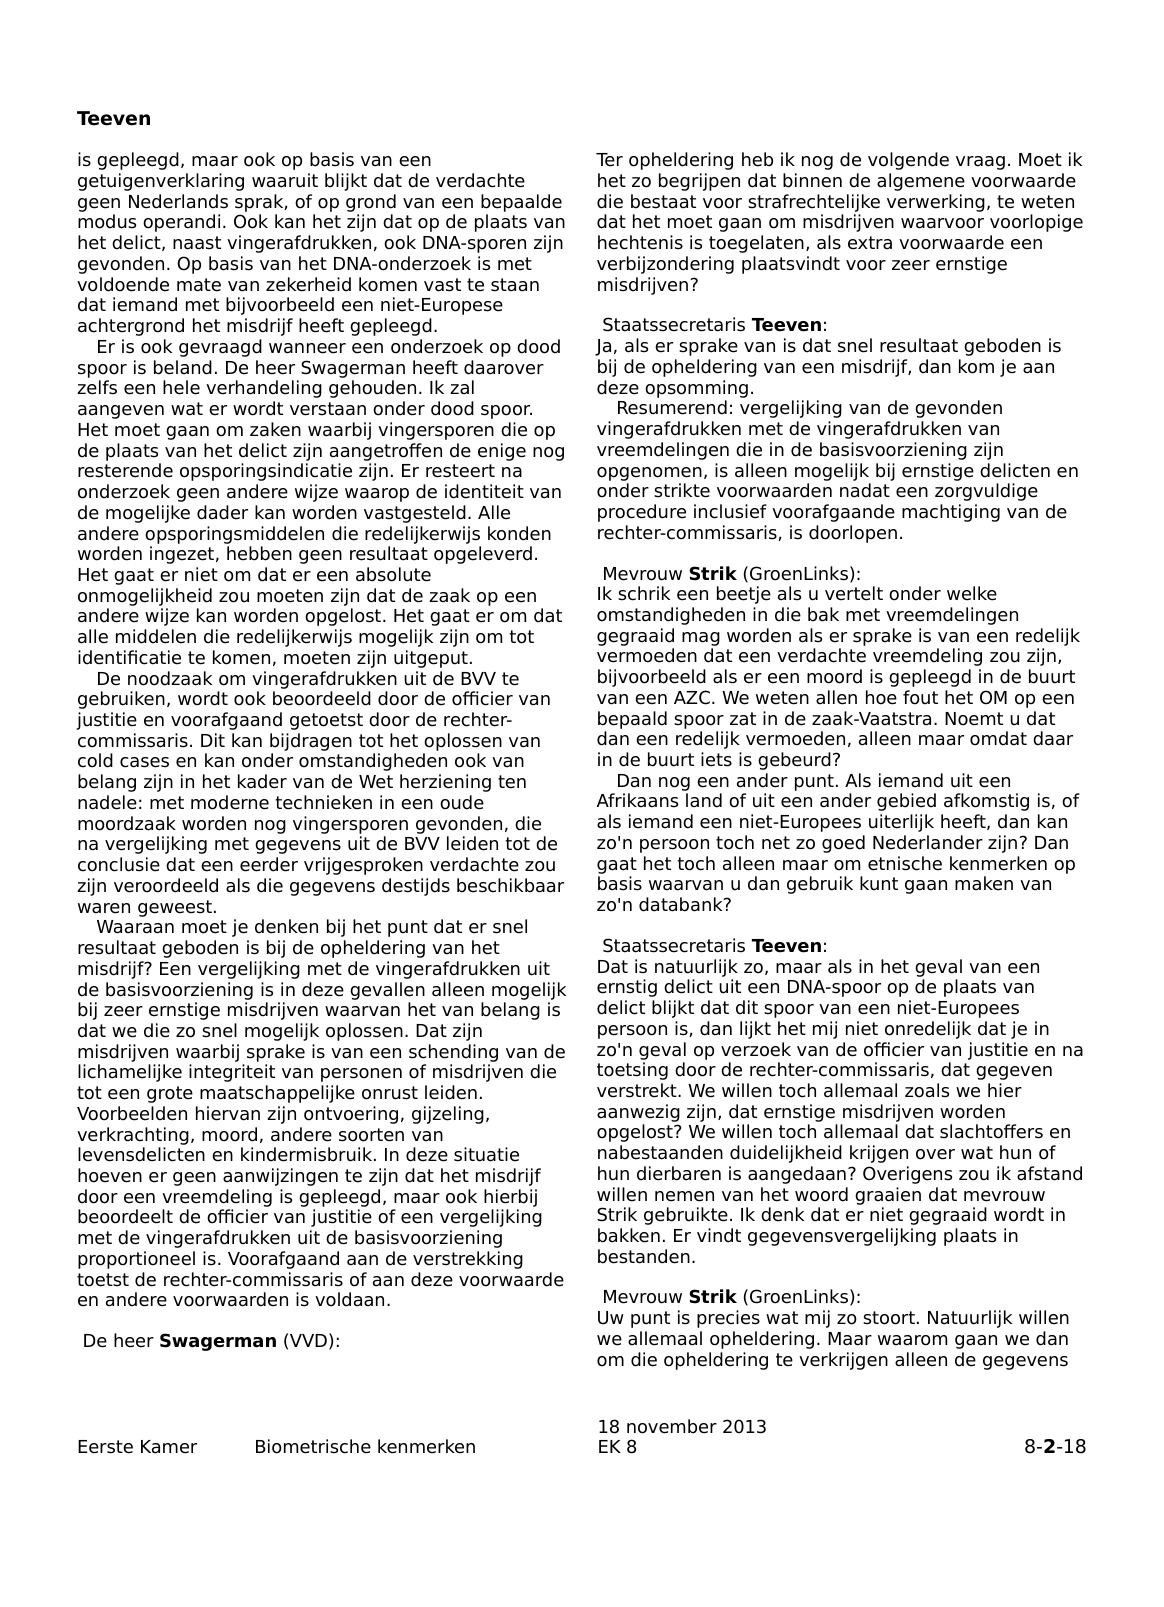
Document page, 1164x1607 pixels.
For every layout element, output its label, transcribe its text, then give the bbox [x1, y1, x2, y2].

text De heer Swagerman (VVD): [77, 1331, 567, 1352]
text Dan nog een ander punt. Als iemand uit een Afrikaans land of uit een ander gebied afkomstig is, of als iemand een niet-Europees uiterlijk heeft, dan kan zo'n persoon toch net zo goed Nederlander zijn? Dan gaat het toch alleen maar om etnische kenmerken op basis waarvan u dan gebruik kunt gaan maken van zo'n databank? [596, 771, 1087, 916]
text De noodzaak om vingerafdrukken uit de BVV te gebruiken, wordt ook beoordeeld door de officier van justitie en voorafgaand getoetst door de rechter-commissaris. Dit kan bijdragen tot het oplossen van cold cases en kan onder omstandigheden ook van belang zijn in het kader van de Wet herziening ten nadele: met moderne technieken in een oude moordzaak worden nog vingersporen gevonden, die na vergelijking met gegevens uit de BVV leiden tot de conclusie dat een eerder vrijgesproken verdachte zou zijn veroordeeld als die gegevens destijds beschikbaar waren geweest. [77, 668, 567, 917]
text Mevrouw Strik (GroenLinks): [596, 563, 1087, 584]
text Staatssecretaris Teeven: [596, 315, 1087, 336]
text Ik schrik een beetje als u vertelt onder welke omstandigheden in die bak met vreemdelingen gegraaid mag worden als er sprake is van een redelijk vermoeden dat een verdachte vreemdeling zou zijn, bijvoorbeeld als er een moord is gepleegd in de buurt van een AZC. We weten allen hoe fout het OM op een bepaald spoor zat in de zaak-Vaatstra. Noemt u dat dan een redelijk vermoeden, alleen maar omdat daar in de buurt iets is gebeurd? [596, 584, 1087, 771]
text Waaraan moet je denken bij het punt dat er snel resultaat geboden is bij de opheldering van het misdrijf? Een vergelijking met de vingerafdrukken uit de basisvoorziening is in deze gevallen alleen mogelijk bij zeer ernstige misdrijven waarvan het van belang is dat we die zo snel mogelijk oplossen. Dat zijn misdrijven waarbij sprake is van een schending van de lichamelijke integriteit van personen of misdrijven die tot een grote maatschappelijke onrust leiden. Voorbeelden hiervan zijn ontvoering, gijzeling, verkrachting, moord, andere soorten van levensdelicten en kindermisbruik. In deze situatie hoeven er geen aanwijzingen te zijn dat het misdrijf door een vreemdeling is gepleegd, maar ook hierbij beoordeelt de officier van justitie of een vergelijking met de vingerafdrukken uit de basisvoorziening proportioneel is. Voorafgaand aan de verstrekking toetst de rechter-commissaris of aan deze voorwaarde en andere voorwaarden is voldaan. [77, 917, 567, 1311]
text Dat is natuurlijk zo, maar als in het geval van een ernstig delict uit een DNA-spoor op de plaats van delict blijkt dat dit spoor van een niet-Europees persoon is, dan lijkt het mij niet onredelijk dat je in zo'n geval op verzoek van de officier van justitie en na toetsing door de rechter-commissaris, dat gegeven verstrekt. We willen toch allemaal zoals we hier aanwezig zijn, dat ernstige misdrijven worden opgelost? We willen toch allemaal dat slachtoffers en nabestaanden duidelijkheid krijgen over wat hun of hun dierbaren is aangedaan? Overigens zou ik afstand willen nemen van het woord graaien dat mevrouw Strik gebruikte. Ik denk dat er niet gegraaid wordt in bakken. Er vindt gegevensvergelijking plaats in bestanden. [596, 956, 1087, 1267]
text Uw punt is precies wat mij zo stoort. Natuurlijk willen we allemaal opheldering. Maar waarom gaan we dan om die opheldering te verkrijgen alleen de gegevens [596, 1308, 1087, 1370]
text Resumerend: vergelijking van de gevonden vingerafdrukken met de vingerafdrukken van vreemdelingen die in de basisvoorziening zijn opgenomen, is alleen mogelijk bij ernstige delicten en onder strikte voorwaarden nadat een zorgvuldige procedure inclusief voorafgaande machtiging van de rechter-commissaris, is doorlopen. [596, 398, 1087, 543]
text Er is ook gevraagd wanneer een onderzoek op dood spoor is beland. De heer Swagerman heeft daarover zelfs een hele verhandeling gehouden. Ik zal aangeven wat er wordt verstaan onder dood spoor. Het moet gaan om zaken waarbij vingersporen die op de plaats van het delict zijn aangetroffen de enige nog resterende opsporingsindicatie zijn. Er resteert na onderzoek geen andere wijze waarop de identiteit van de mogelijke dader kan worden vastgesteld. Alle andere opsporingsmiddelen die redelijkerwijs konden worden ingezet, hebben geen resultaat opgeleverd. Het gaat er niet om dat er een absolute onmogelijkheid zou moeten zijn dat de zaak op een andere wijze kan worden opgelost. Het gaat er om dat alle middelen die redelijkerwijs mogelijk zijn om tot identificatie te komen, moeten zijn uitgeput. [77, 337, 567, 668]
text is gepleegd, maar ook op basis van een getuigenverklaring waaruit blijkt dat de verdachte geen Nederlands sprak, of op grond van een bepaalde modus operandi. Ook kan het zijn dat op de plaats van het delict, naast vingerafdrukken, ook DNA-sporen zijn gevonden. Op basis van het DNA-onderzoek is met voldoende mate van zekerheid komen vast te staan dat iemand met bijvoorbeeld een niet-Europese achtergrond het misdrijf heeft gepleegd. [77, 150, 567, 337]
text Staatssecretaris Teeven: [596, 936, 1087, 956]
text Mevrouw Strik (GroenLinks): [596, 1287, 1087, 1308]
text Ja, als er sprake van is dat snel resultaat geboden is bij de opheldering van een misdrijf, dan kom je aan deze opsomming. [596, 336, 1087, 398]
text Ter opheldering heb ik nog de volgende vraag. Moet ik het zo begrijpen dat binnen de algemene voorwaarde die bestaat voor strafrechtelijke verwerking, te weten dat het moet gaan om misdrijven waarvoor voorlopige hechtenis is toegelaten, als extra voorwaarde een verbijzondering plaatsvindt voor zeer ernstige misdrijven? [596, 150, 1087, 295]
